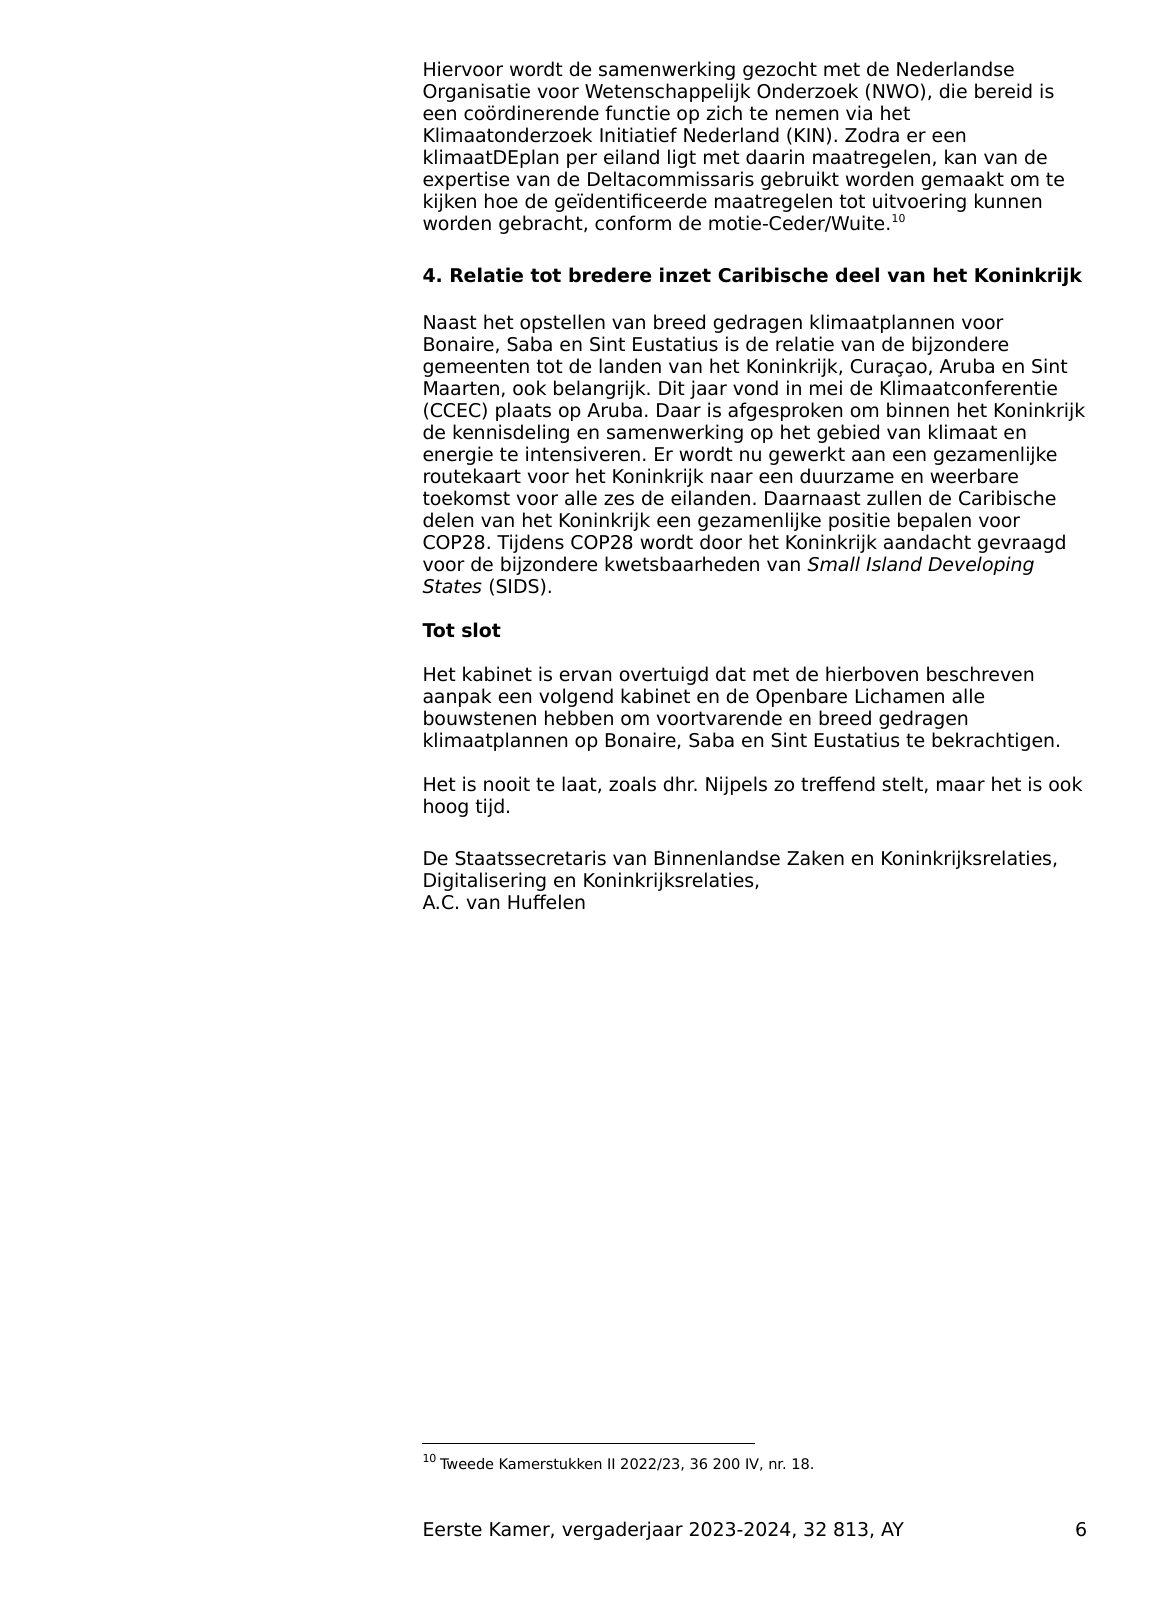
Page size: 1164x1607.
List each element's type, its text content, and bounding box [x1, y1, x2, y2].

text Naast het opstellen van breed gedragen klimaatplannen voor Bonaire, Saba en Sint Eustatius is de relatie van de bijzondere gemeenten tot de landen van het Koninkrijk, Curaçao, Aruba en Sint Maarten, ook belangrijk. Dit jaar vond in mei de Klimaatconferentie (CCEC) plaats op Aruba. Daar is afgesproken om binnen het Koninkrijk de kennisdeling en samenwerking op het gebied van klimaat en energie te intensiveren. Er wordt nu gewerkt aan een gezamenlijke routekaart voor het Koninkrijk naar een duurzame en weerbare toekomst voor alle zes de eilanden. Daarnaast zullen de Caribische delen van het Koninkrijk een gezamenlijke positie bepalen voor COP28. Tijdens COP28 wordt door het Koninkrijk aandacht gevraagd voor de bijzondere kwetsbaarheden van Small Island Developing States (SIDS). [422, 312, 1087, 598]
text Het is nooit te laat, zoals dhr. Nijpels zo treffend stelt, maar het is ook hoog tijd. [422, 774, 1087, 818]
subtitle 4. Relatie tot bredere inzet Caribische deel van het Koninkrijk [422, 265, 1087, 287]
text Tweede Kamerstukken II 2022/23, 36 200 IV, nr. 18. [422, 1452, 1087, 1474]
subtitle Tot slot [422, 620, 1087, 642]
text Het kabinet is ervan overtuigd dat met de hierboven beschreven aanpak een volgend kabinet en de Openbare Lichamen alle bouwstenen hebben om voortvarende en breed gedragen klimaatplannen op Bonaire, Saba en Sint Eustatius te bekrachtigen. [422, 664, 1087, 752]
text Hiervoor wordt de samenwerking gezocht met de Nederlandse Organisatie voor Wetenschappelijk Onderzoek (NWO), die bereid is een coördinerende functie op zich te nemen via het Klimaatonderzoek Initiatief Nederland (KIN). Zodra er een klimaatDEplan per eiland ligt met daarin maatregelen, kan van de expertise van de Deltacommissaris gebruikt worden gemaakt om te kijken hoe de geïdentificeerde maatregelen tot uitvoering kunnen worden gebracht, conform de motie-Ceder/Wuite. [422, 59, 1087, 235]
text De Staatssecretaris van Binnenlandse Zaken en Koninkrijksrelaties, Digitalisering en Koninkrijksrelaties, A.C. van Huffelen [422, 848, 1087, 914]
